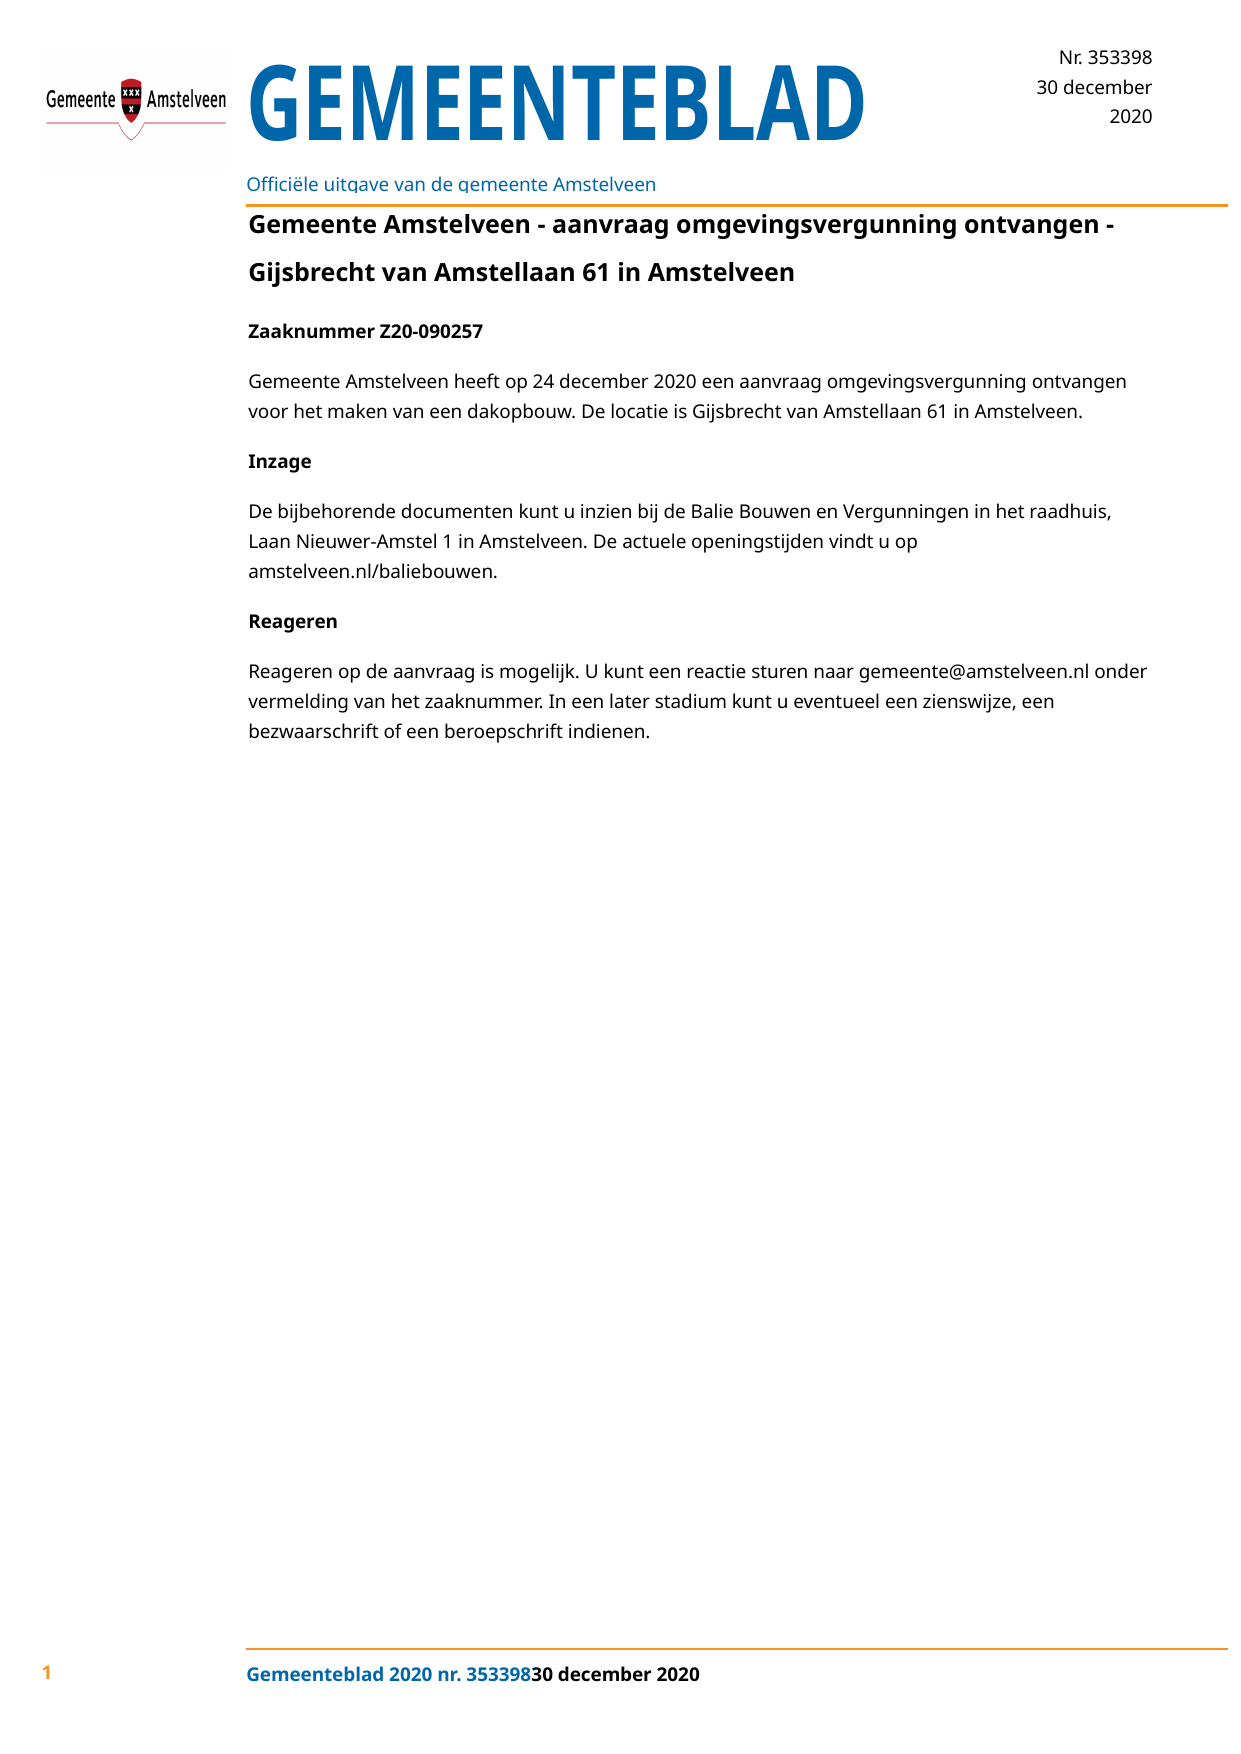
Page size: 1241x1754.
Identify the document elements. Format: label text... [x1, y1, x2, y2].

text Gemeente Amstelveen heeft op 24 december 2020 een aanvraag omgevingsvergunning ontvangen voor het maken van een dakopbouw. De locatie is Gijsbrecht van Amstellaan 61 in Amstelveen. [248, 368, 1152, 424]
text Inzage [248, 448, 1152, 474]
picture [41, 47, 231, 172]
text Reageren [248, 608, 1152, 634]
text Zaaknummer Z20-090257 [248, 318, 1152, 344]
text De bijbehorende documenten kunt u inzien bij de Balie Bouwen en Vergunningen in het raadhuis, Laan Nieuwer-Amstel 1 in Amstelveen. De actuele openingstijden vindt u op amstelveen.nl/baliebouwen. [248, 499, 1152, 584]
text Gemeente Amstelveen - aanvraag omgevingsvergunning ontvangen - Gijsbrecht van Amstellaan 61 in Amstelveen [248, 207, 1152, 288]
text Reageren op de aanvraag is mogelijk. U kunt een reactie sturen naar gemeente@amstelveen.nl onder vermelding van het zaaknummer. In een later stadium kunt u eventueel een zienswijze, een bezwaarschrift of een beroepschrift indienen. [248, 659, 1152, 744]
